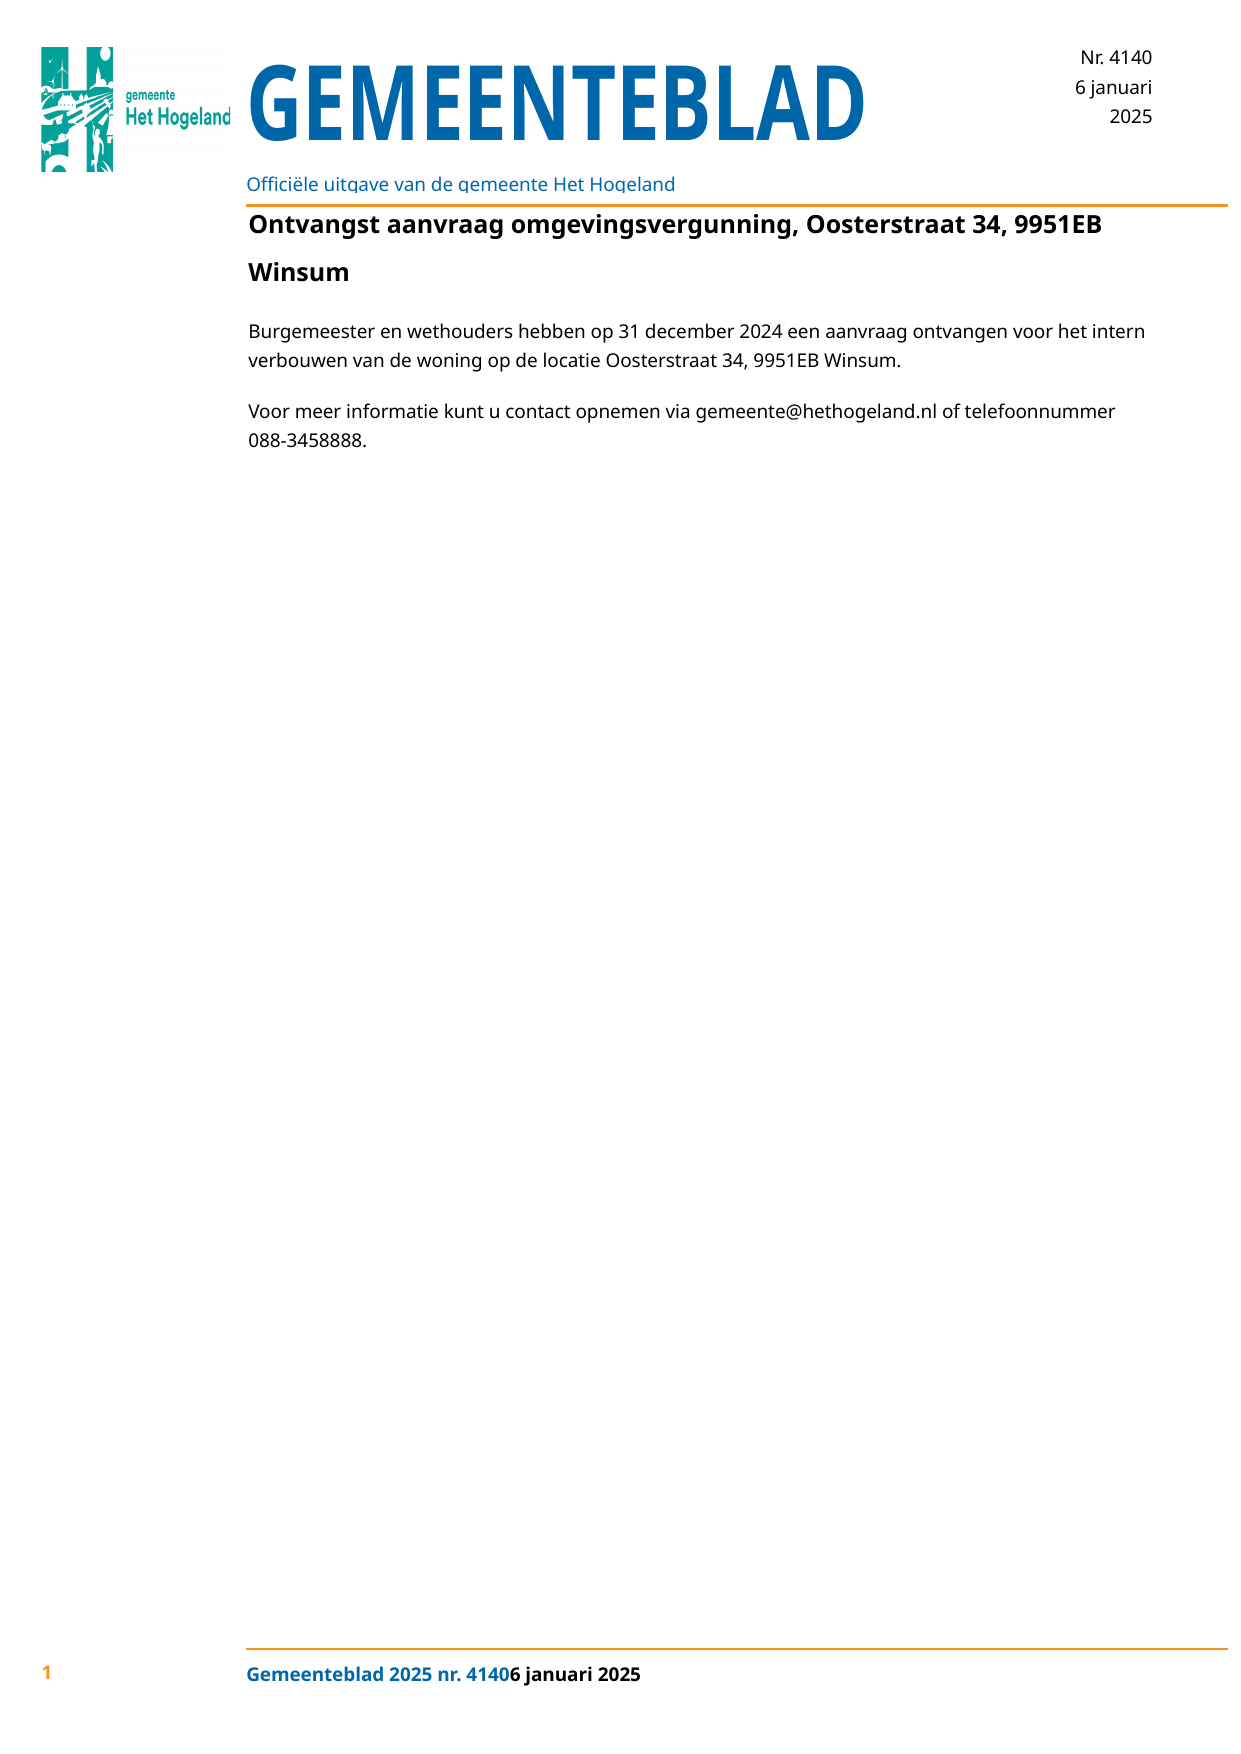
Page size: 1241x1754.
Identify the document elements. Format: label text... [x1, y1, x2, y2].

picture [41, 47, 231, 172]
text Ontvangst aanvraag omgevingsvergunning, Oosterstraat 34, 9951EB Winsum [248, 207, 1152, 288]
text Voor meer informatie kunt u contact opnemen via gemeente@hethogeland.nl of telefoonnummer 088-3458888. [248, 398, 1152, 453]
text Burgemeester en wethouders hebben op 31 december 2024 een aanvraag ontvangen voor het intern verbouwen van de woning op de locatie Oosterstraat 34, 9951EB Winsum. [248, 318, 1152, 373]
